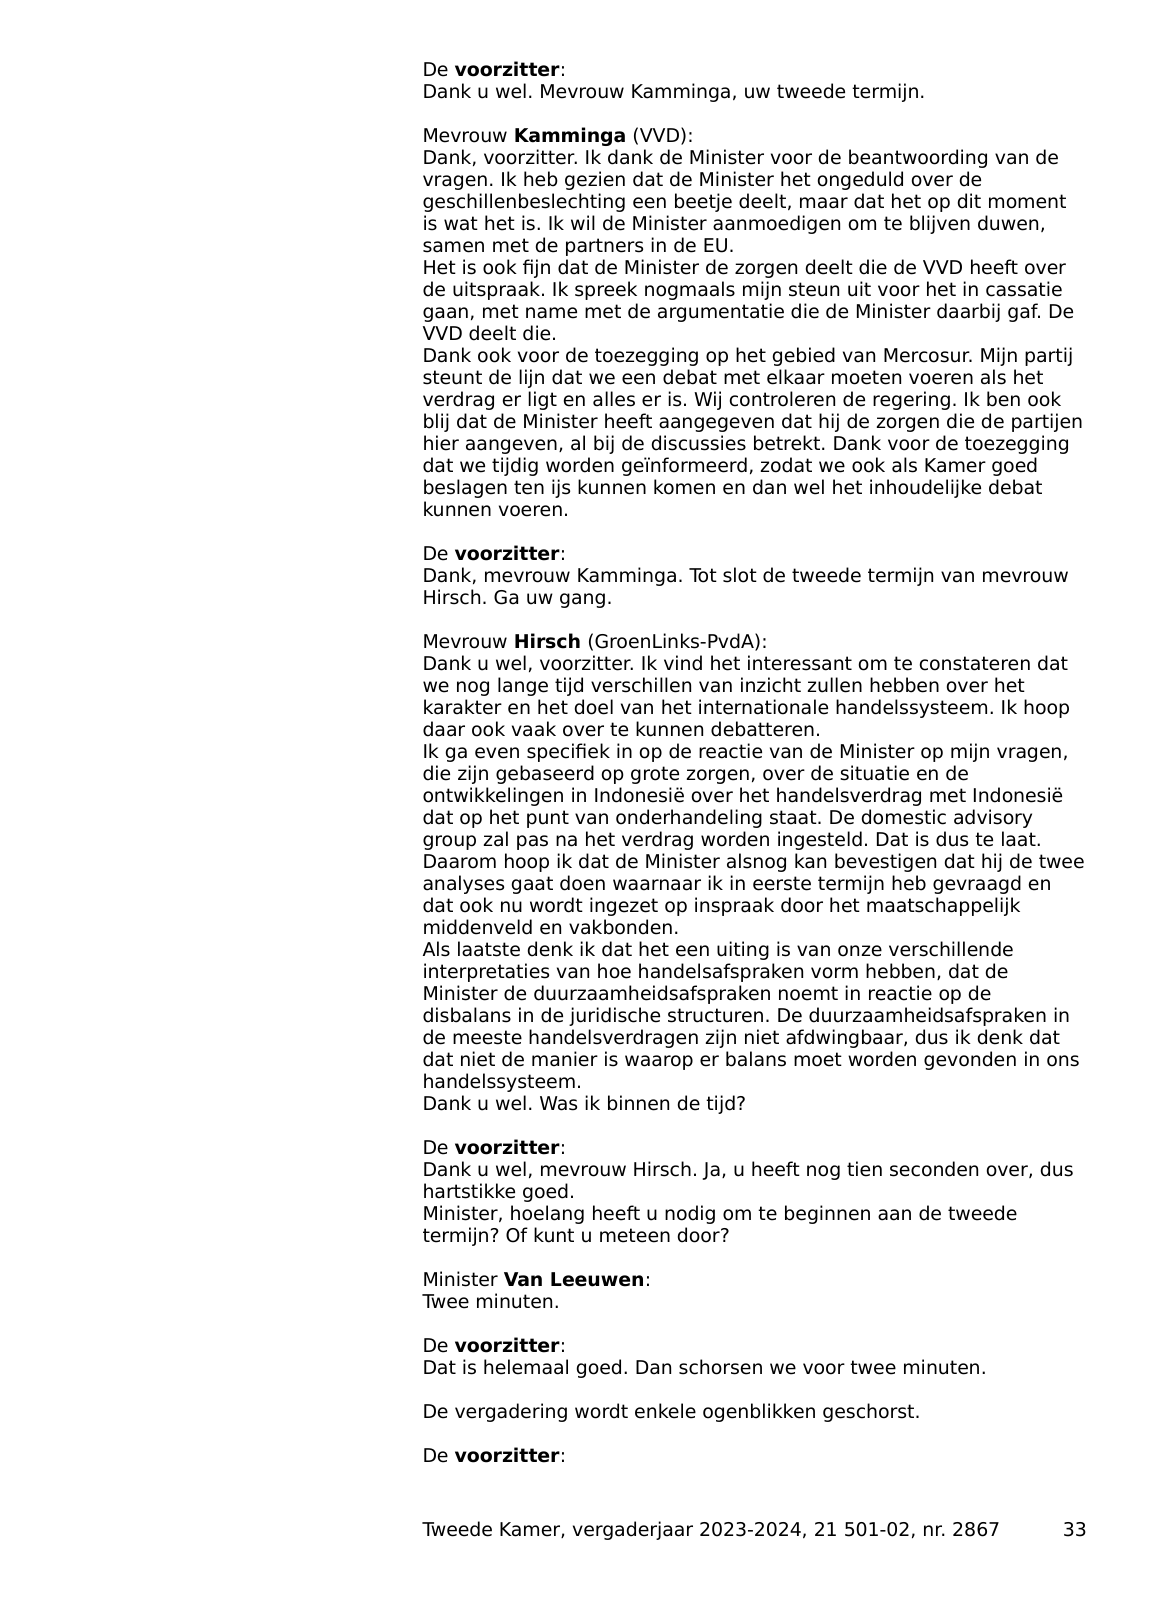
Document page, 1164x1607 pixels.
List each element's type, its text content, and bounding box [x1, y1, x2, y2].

text Dank u wel. Was ik binnen de tijd? [422, 1093, 1087, 1115]
text Twee minuten. [422, 1291, 1087, 1313]
text Mevrouw Hirsch (GroenLinks-PvdA): [422, 631, 1087, 653]
text Dank u wel. Mevrouw Kamminga, uw tweede termijn. [422, 81, 1087, 103]
text Minister, hoelang heeft u nodig om te beginnen aan de tweede termijn? Of kunt u meteen door? [422, 1203, 1087, 1247]
text De vergadering wordt enkele ogenblikken geschorst. [422, 1401, 1087, 1423]
text Dat is helemaal goed. Dan schorsen we voor twee minuten. [422, 1357, 1087, 1379]
text Dank ook voor de toezegging op het gebied van Mercosur. Mijn partij steunt de lijn dat we een debat met elkaar moeten voeren als het verdrag er ligt en alles er is. Wij controleren de regering. Ik ben ook blij dat de Minister heeft aangegeven dat hij de zorgen die de partijen hier aangeven, al bij de discussies betrekt. Dank voor de toezegging dat we tijdig worden geïnformeerd, zodat we ook als Kamer goed beslagen ten ijs kunnen komen en dan wel het inhoudelijke debat kunnen voeren. [422, 345, 1087, 521]
text Mevrouw Kamminga (VVD): [422, 125, 1087, 147]
text Dank u wel, voorzitter. Ik vind het interessant om te constateren dat we nog lange tijd verschillen van inzicht zullen hebben over het karakter en het doel van het internationale handelssysteem. Ik hoop daar ook vaak over te kunnen debatteren. [422, 653, 1087, 741]
text Dank, mevrouw Kamminga. Tot slot de tweede termijn van mevrouw Hirsch. Ga uw gang. [422, 565, 1087, 609]
text Het is ook fijn dat de Minister de zorgen deelt die de VVD heeft over de uitspraak. Ik spreek nogmaals mijn steun uit voor het in cassatie gaan, met name met de argumentatie die de Minister daarbij gaf. De VVD deelt die. [422, 257, 1087, 345]
text Als laatste denk ik dat het een uiting is van onze verschillende interpretaties van hoe handelsafspraken vorm hebben, dat de Minister de duurzaamheidsafspraken noemt in reactie op de disbalans in de juridische structuren. De duurzaamheidsafspraken in de meeste handelsverdragen zijn niet afdwingbaar, dus ik denk dat dat niet de manier is waarop er balans moet worden gevonden in ons handelssysteem. [422, 939, 1087, 1093]
text De voorzitter: [422, 1335, 1087, 1357]
text Minister Van Leeuwen: [422, 1269, 1087, 1291]
text Dank u wel, mevrouw Hirsch. Ja, u heeft nog tien seconden over, dus hartstikke goed. [422, 1159, 1087, 1203]
text Ik ga even specifiek in op de reactie van de Minister op mijn vragen, die zijn gebaseerd op grote zorgen, over de situatie en de ontwikkelingen in Indonesië over het handelsverdrag met Indonesië dat op het punt van onderhandeling staat. De domestic advisory group zal pas na het verdrag worden ingesteld. Dat is dus te laat. Daarom hoop ik dat de Minister alsnog kan bevestigen dat hij de twee analyses gaat doen waarnaar ik in eerste termijn heb gevraagd en dat ook nu wordt ingezet op inspraak door het maatschappelijk middenveld en vakbonden. [422, 741, 1087, 939]
text Dank, voorzitter. Ik dank de Minister voor de beantwoording van de vragen. Ik heb gezien dat de Minister het ongeduld over de geschillenbeslechting een beetje deelt, maar dat het op dit moment is wat het is. Ik wil de Minister aanmoedigen om te blijven duwen, samen met de partners in de EU. [422, 147, 1087, 257]
text De voorzitter: [422, 59, 1087, 81]
text De voorzitter: [422, 1445, 1087, 1467]
text De voorzitter: [422, 543, 1087, 565]
text De voorzitter: [422, 1137, 1087, 1159]
